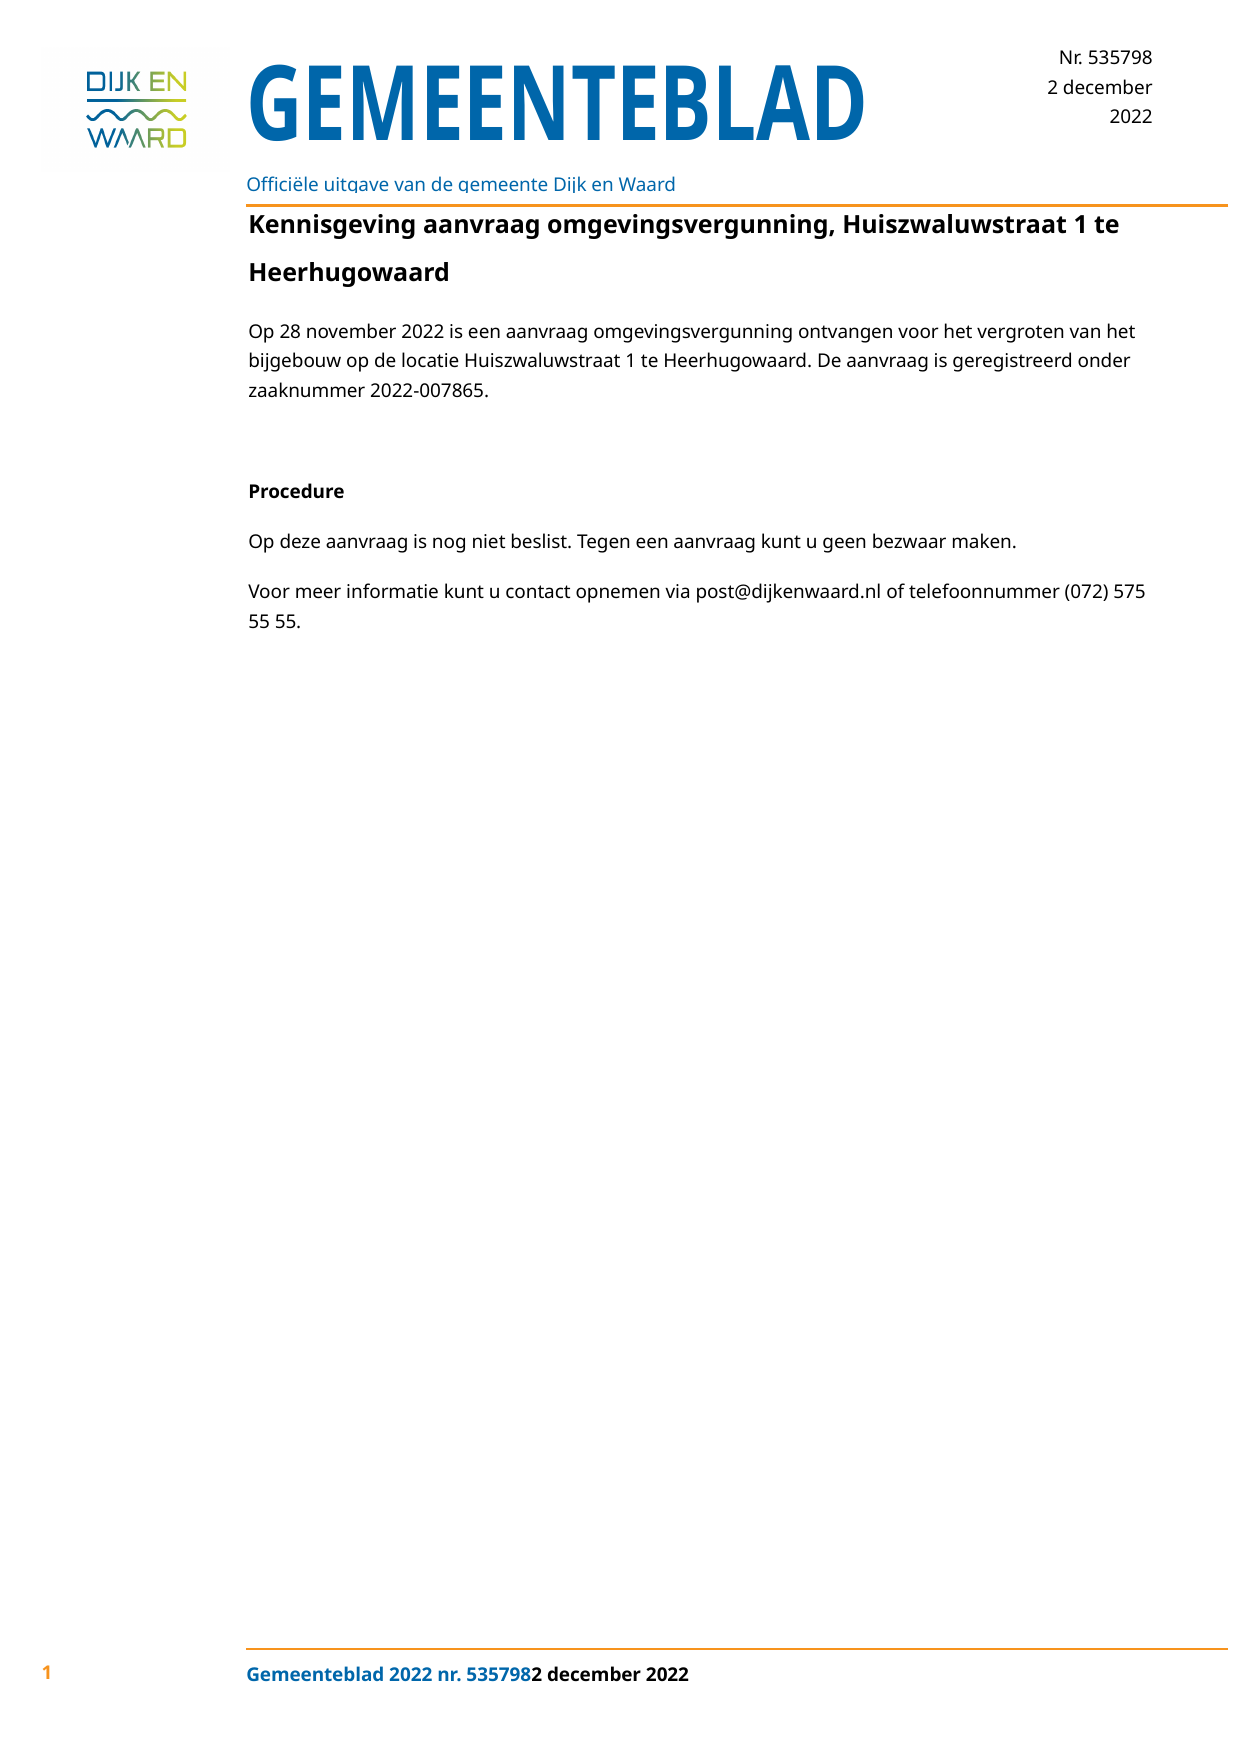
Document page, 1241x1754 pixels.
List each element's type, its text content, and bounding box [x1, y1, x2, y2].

picture [41, 47, 231, 172]
text Voor meer informatie kunt u contact opnemen via post@dijkenwaard.nl of telefoonnummer (072) 575 55 55. [248, 579, 1152, 634]
text Procedure [248, 478, 1152, 504]
text Kennisgeving aanvraag omgevingsvergunning, Huiszwaluwstraat 1 te Heerhugowaard [248, 207, 1152, 288]
text Op 28 november 2022 is een aanvraag omgevingsvergunning ontvangen voor het vergroten van het bijgebouw op de locatie Huiszwaluwstraat 1 te Heerhugowaard. De aanvraag is geregistreerd onder zaaknummer 2022-007865. [248, 318, 1152, 403]
text Op deze aanvraag is nog niet beslist. Tegen een aanvraag kunt u geen bezwaar maken. [248, 528, 1152, 554]
